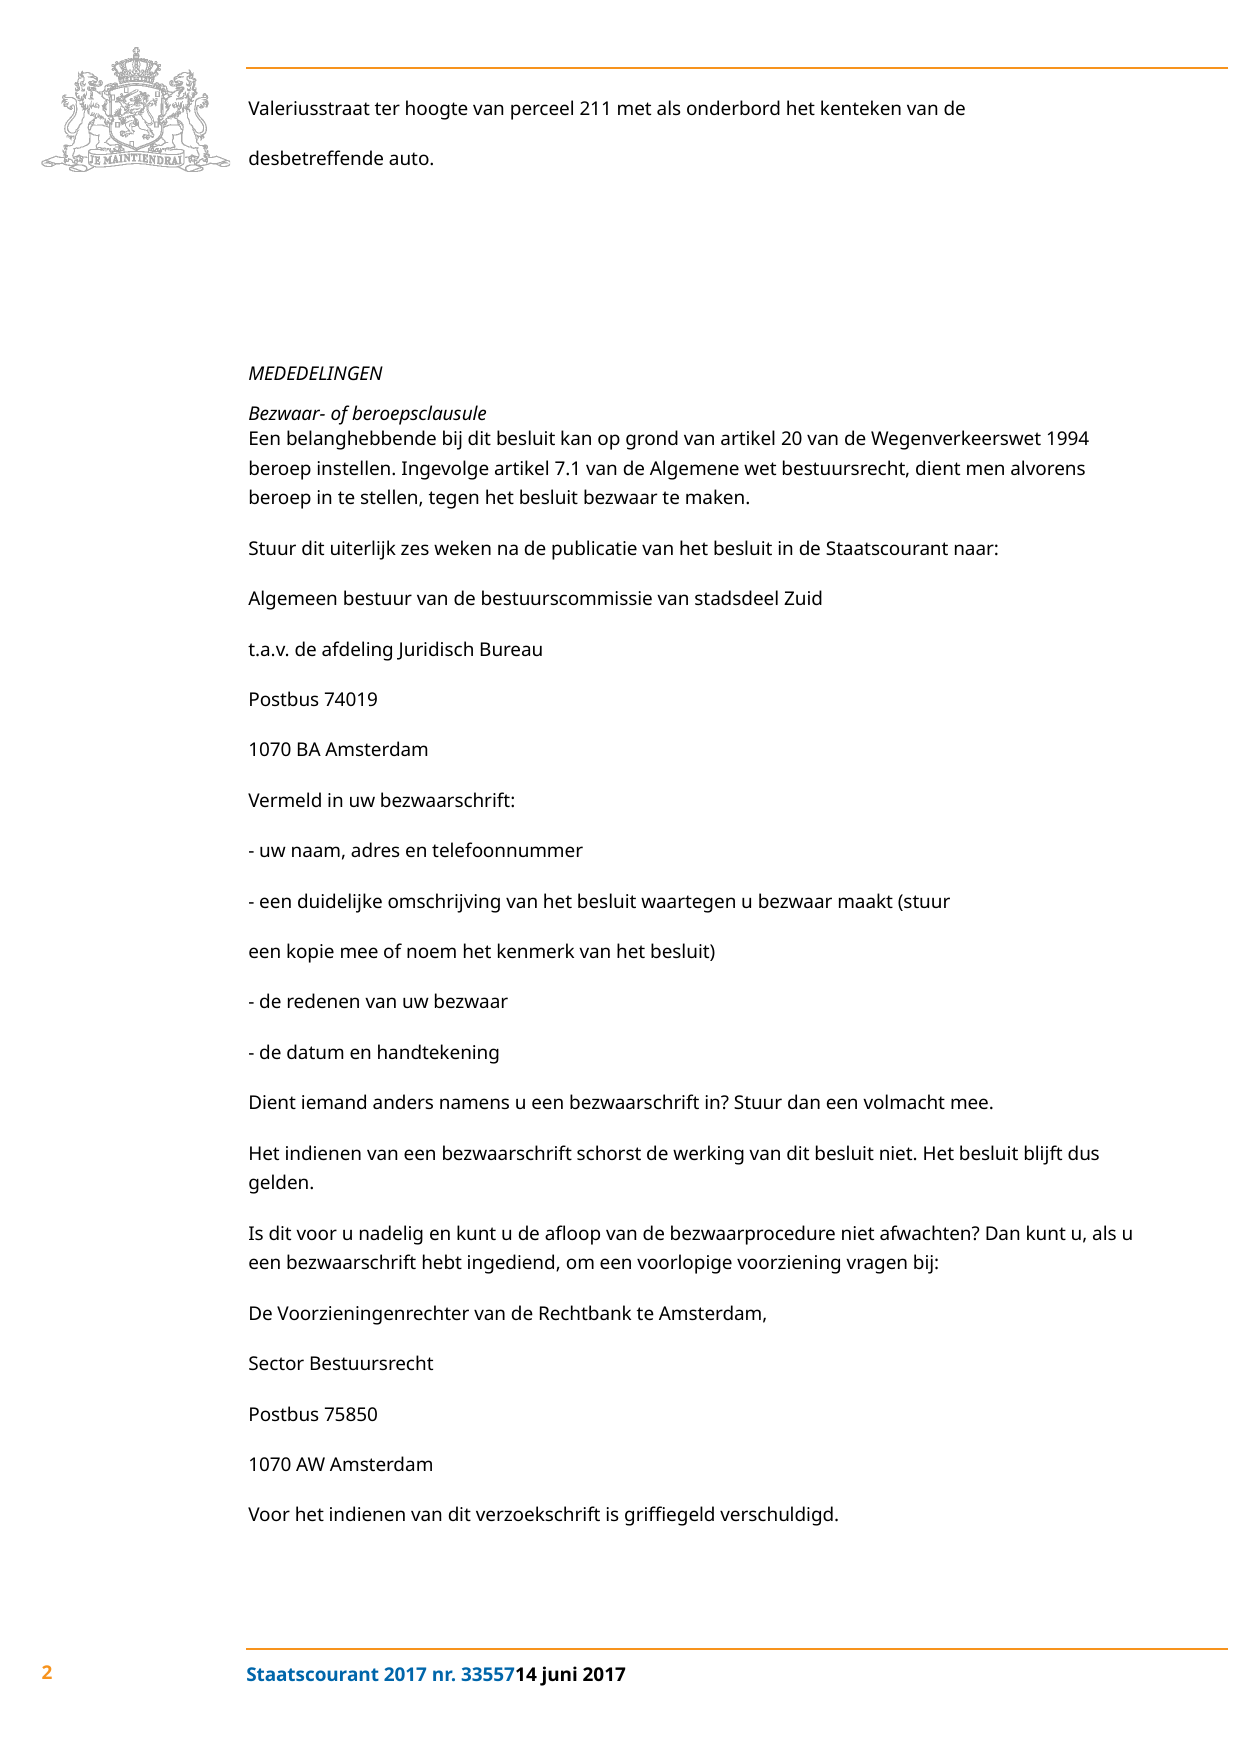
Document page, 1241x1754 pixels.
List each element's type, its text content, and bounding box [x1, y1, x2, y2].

text 1070 AW Amsterdam [248, 1451, 1152, 1477]
text Bezwaar- of beroepsclausule [248, 400, 1152, 425]
text - uw naam, adres en telefoonnummer [248, 837, 1152, 863]
text Postbus 75850 [248, 1401, 1152, 1427]
text Valeriusstraat ter hoogte van perceel 211 met als onderbord het kenteken van de [248, 95, 1152, 121]
text Een belanghebbende bij dit besluit kan op grond van artikel 20 van de Wegenverkeerswet 1994 beroep instellen. Ingevolge artikel 7.1 van de Algemene wet bestuursrecht, dient men alvorens beroep in te stellen, tegen het besluit bezwaar te maken. [248, 425, 1152, 510]
text Is dit voor u nadelig en kunt u de afloop van de bezwaarprocedure niet afwachten? Dan kunt u, als u een bezwaarschrift hebt ingediend, om een voorlopige voorziening vragen bij: [248, 1220, 1152, 1275]
text een kopie mee of noem het kenmerk van het besluit) [248, 938, 1152, 964]
text Het indienen van een bezwaarschrift schorst de werking van dit besluit niet. Het besluit blijft dus gelden. [248, 1140, 1152, 1195]
text 1070 BA Amsterdam [248, 737, 1152, 762]
text t.a.v. de afdeling Juridisch Bureau [248, 636, 1152, 662]
text Postbus 74019 [248, 686, 1152, 712]
text Vermeld in uw bezwaarschrift: [248, 787, 1152, 813]
text - de redenen van uw bezwaar [248, 989, 1152, 1014]
text desbetreffende auto. [248, 145, 1152, 171]
text Dient iemand anders namens u een bezwaarschrift in? Stuur dan een volmacht mee. [248, 1089, 1152, 1115]
picture [41, 47, 231, 172]
text - een duidelijke omschrijving van het besluit waartegen u bezwaar maakt (stuur [248, 888, 1152, 914]
text MEDEDELINGEN [248, 360, 1152, 386]
text Voor het indienen van dit verzoekschrift is griffiegeld verschuldigd. [248, 1502, 1152, 1527]
text Sector Bestuursrecht [248, 1350, 1152, 1376]
text Algemeen bestuur van de bestuurscommissie van stadsdeel Zuid [248, 585, 1152, 611]
text De Voorzieningenrechter van de Rechtbank te Amsterdam, [248, 1300, 1152, 1326]
text - de datum en handtekening [248, 1039, 1152, 1065]
text Stuur dit uiterlijk zes weken na de publicatie van het besluit in de Staatscourant naar: [248, 535, 1152, 561]
